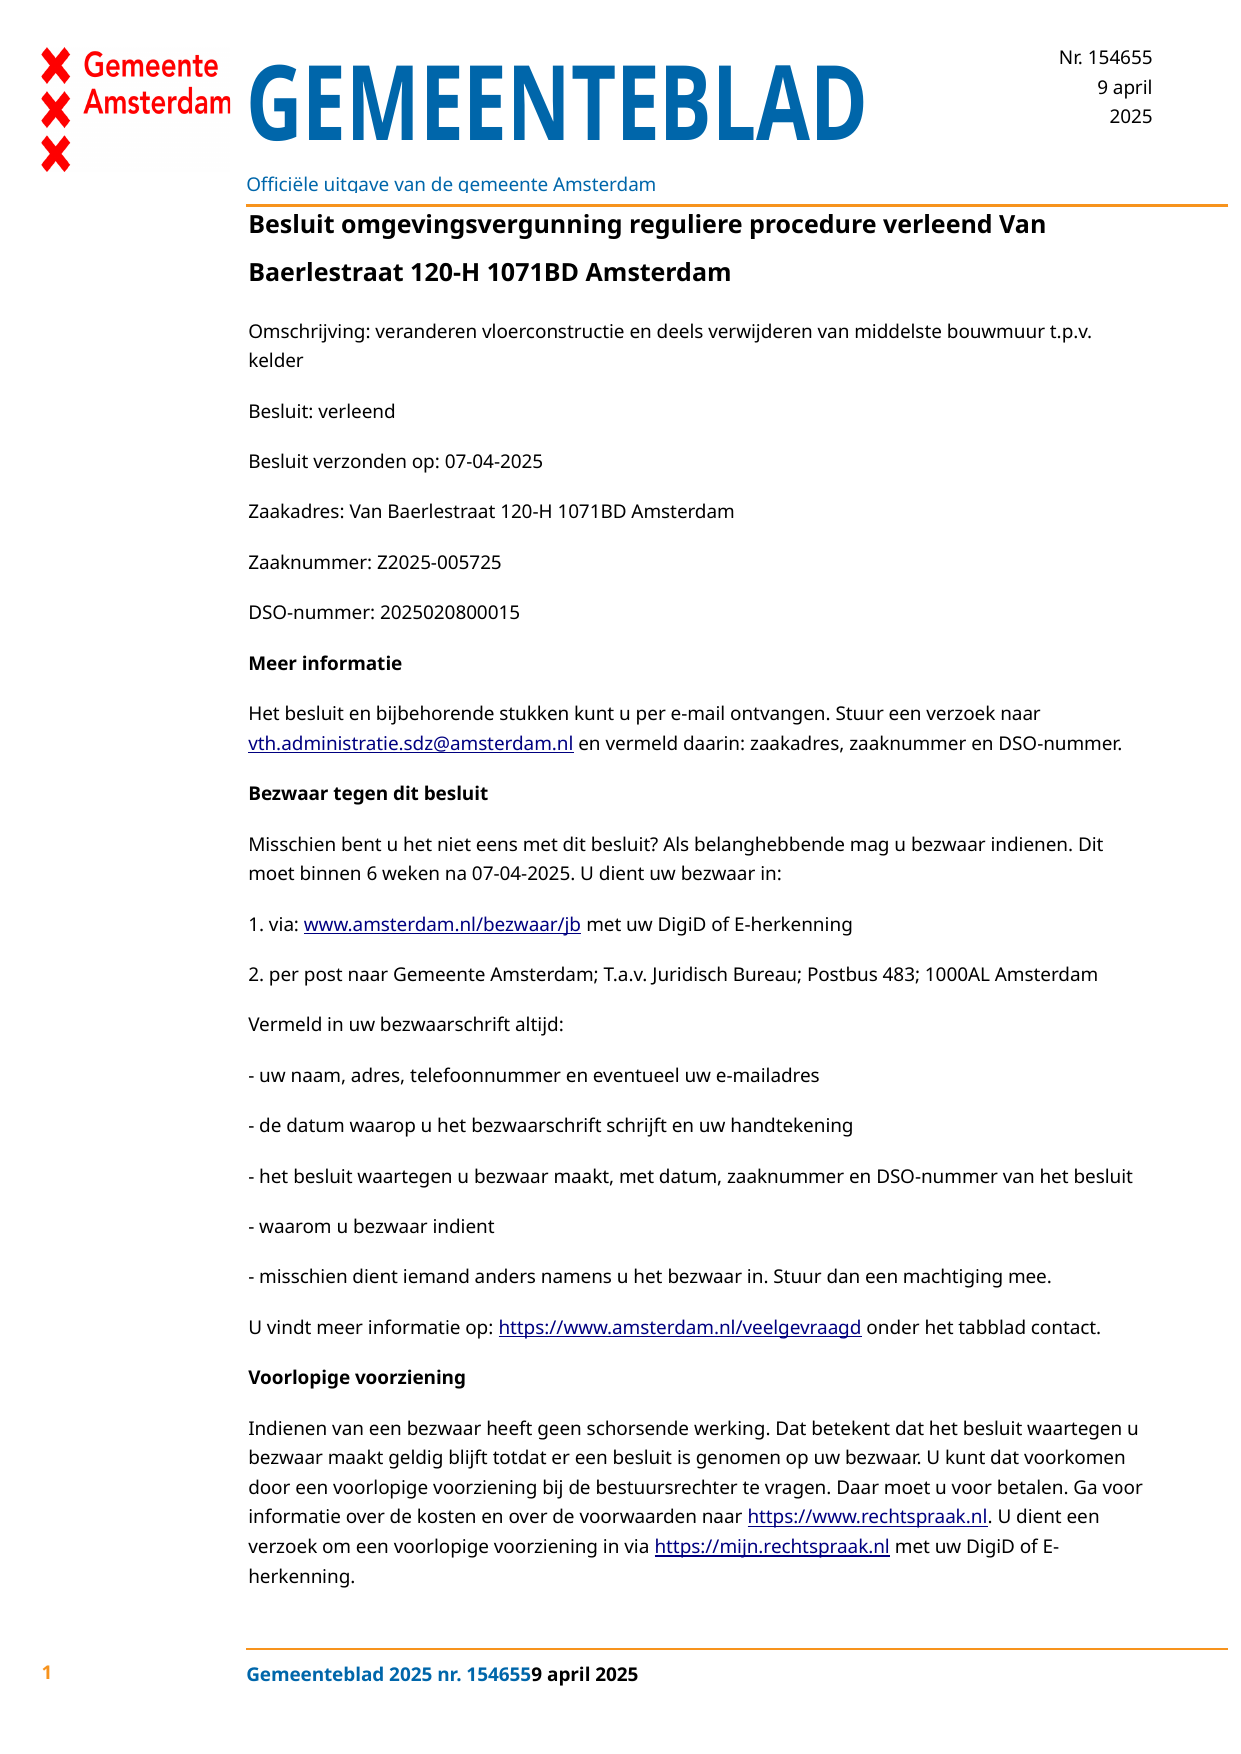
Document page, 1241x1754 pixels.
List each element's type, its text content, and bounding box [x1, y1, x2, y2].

text 1. via: www.amsterdam.nl/bezwaar/jb met uw DigiD of E-herkenning [248, 911, 1152, 937]
text Het besluit en bijbehorende stukken kunt u per e-mail ontvangen. Stuur een verzoek naar vth.administratie.sdz@amsterdam.nl en vermeld daarin: zaakadres, zaaknummer en DSO-nummer. [248, 700, 1152, 756]
text Zaakadres: Van Baerlestraat 120-H 1071BD Amsterdam [248, 499, 1152, 524]
text Zaaknummer: Z2025-005725 [248, 549, 1152, 575]
text Omschrijving: veranderen vloerconstructie en deels verwijderen van middelste bouwmuur t.p.v. kelder [248, 318, 1152, 373]
text - de datum waarop u het bezwaarschrift schrijft en uw handtekening [248, 1112, 1152, 1138]
text - het besluit waartegen u bezwaar maakt, met datum, zaaknummer en DSO-nummer van het besluit [248, 1163, 1152, 1189]
text - waarom u bezwaar indient [248, 1213, 1152, 1239]
text Meer informatie [248, 650, 1152, 676]
text Besluit verzonden op: 07-04-2025 [248, 448, 1152, 474]
text Bezwaar tegen dit besluit [248, 780, 1152, 806]
text U vindt meer informatie op: https://www.amsterdam.nl/veelgevraagd onder het tabblad contact. [248, 1314, 1152, 1340]
text Besluit: verleend [248, 398, 1152, 424]
text Besluit omgevingsvergunning reguliere procedure verleend Van Baerlestraat 120-H 1071BD Amsterdam [248, 207, 1152, 288]
picture [41, 47, 231, 172]
text Voorlopige voorziening [248, 1364, 1152, 1390]
text 2. per post naar Gemeente Amsterdam; T.a.v. Juridisch Bureau; Postbus 483; 1000AL Amsterdam [248, 961, 1152, 987]
text Vermeld in uw bezwaarschrift altijd: [248, 1012, 1152, 1037]
text Misschien bent u het niet eens met dit besluit? Als belanghebbende mag u bezwaar indienen. Dit moet binnen 6 weken na 07-04-2025. U dient uw bezwaar in: [248, 831, 1152, 886]
text - uw naam, adres, telefoonnummer en eventueel uw e-mailadres [248, 1062, 1152, 1088]
text DSO-nummer: 2025020800015 [248, 599, 1152, 625]
text Indienen van een bezwaar heeft geen schorsende werking. Dat betekent dat het besluit waartegen u bezwaar maakt geldig blijft totdat er een besluit is genomen op uw bezwaar. U kunt dat voorkomen door een voorlopige voorziening bij de bestuursrechter te vragen. Daar moet u voor betalen. Ga voor informatie over de kosten en over de voorwaarden naar https://www.rechtspraak.nl. U dient een verzoek om een voorlopige voorziening in via https://mijn.rechtspraak.nl met uw DigiD of E-herkenning. [248, 1415, 1152, 1589]
text - misschien dient iemand anders namens u het bezwaar in. Stuur dan een machtiging mee. [248, 1264, 1152, 1289]
